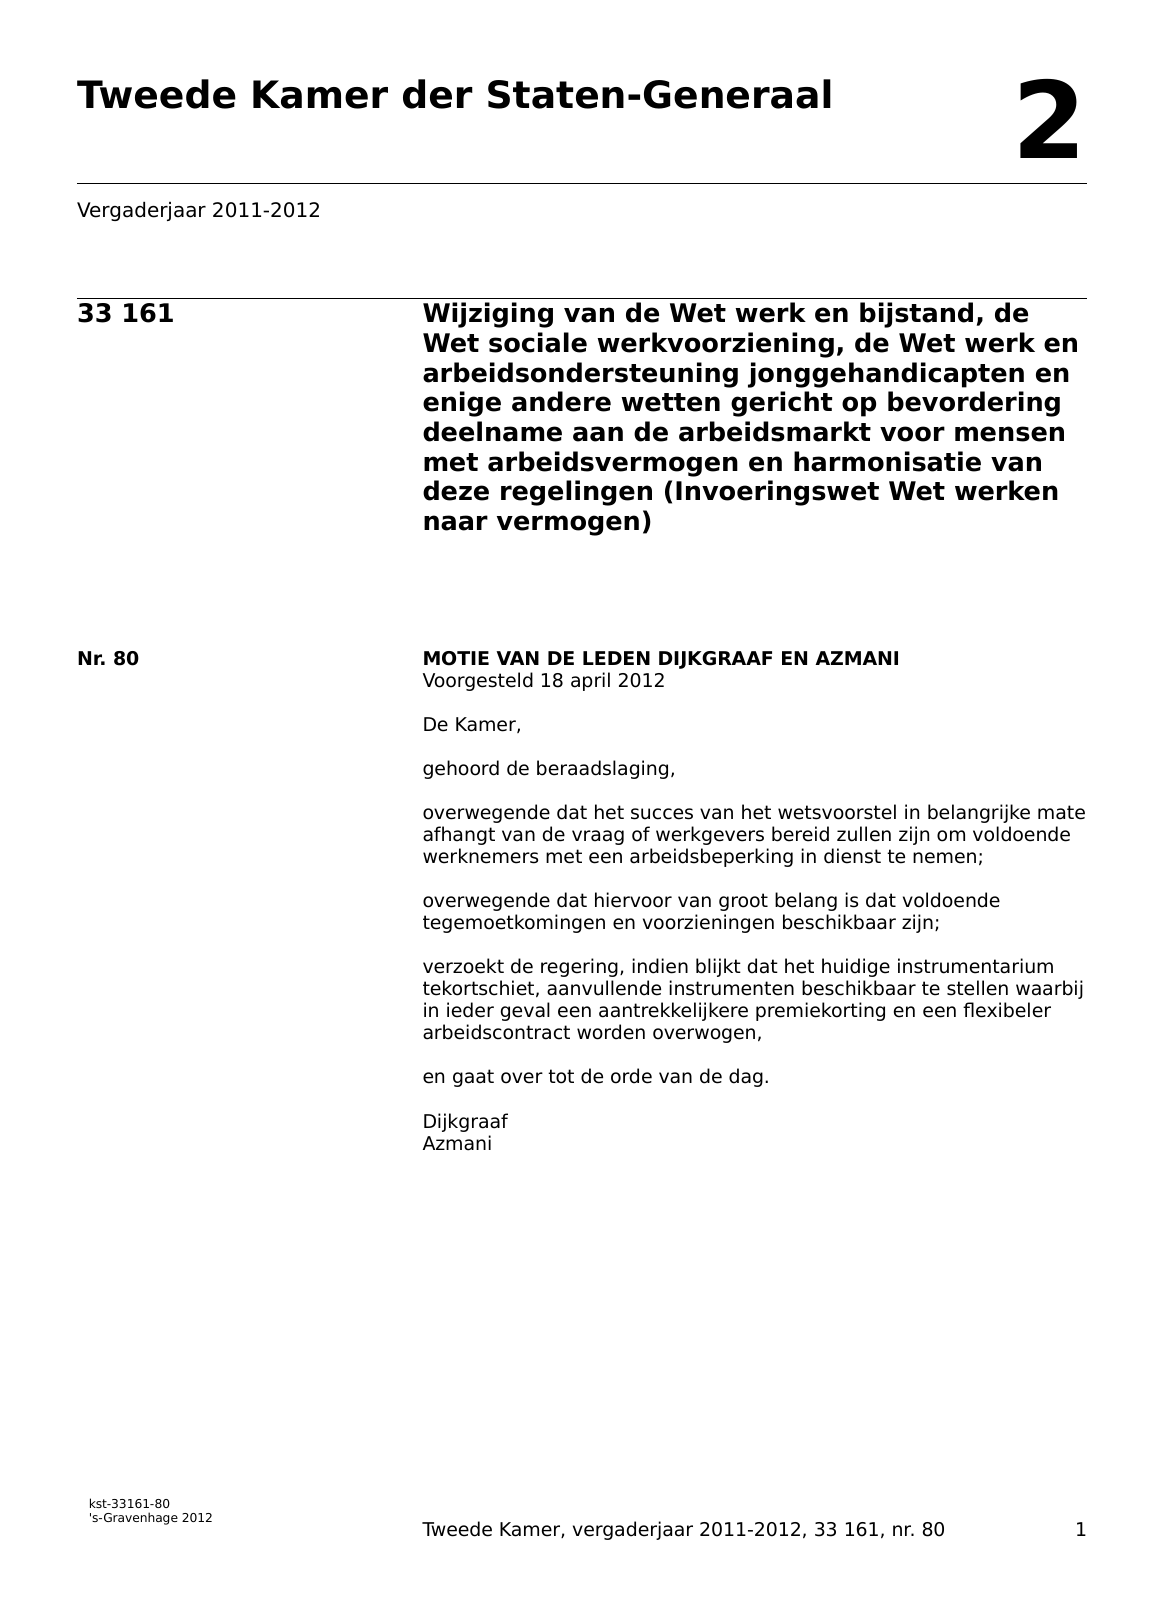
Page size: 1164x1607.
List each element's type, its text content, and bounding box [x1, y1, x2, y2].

subtitle 33 161 Wijziging van de Wet werk en bijstand, de Wet sociale werkvoorziening, de Wet werk en arbeidsondersteuning jonggehandicapten en enige andere wetten gericht op bevordering deelname aan de arbeidsmarkt voor mensen met arbeidsvermogen en harmonisatie van deze regelingen (Invoeringswet Wet werken naar vermogen) [77, 299, 1087, 536]
table_header Tweede Kamer der Staten-Generaal [77, 59, 886, 183]
text gehoord de beraadslaging, [422, 758, 1087, 780]
text overwegende dat hiervoor van groot belang is dat voldoende tegemoetkomingen en voorzieningen beschikbaar zijn; [422, 890, 1087, 934]
subtitle Nr. 80 MOTIE VAN DE LEDEN DIJKGRAAF EN AZMANI [77, 647, 1087, 669]
text Voorgesteld 18 april 2012 [422, 669, 1087, 691]
text De Kamer, [422, 714, 1087, 736]
table_header 2 [886, 59, 1087, 183]
text kst-33161-80 [88, 1497, 323, 1511]
text Azmani [422, 1132, 1087, 1154]
text Dijkgraaf [422, 1111, 1087, 1132]
text en gaat over tot de orde van de dag. [422, 1066, 1087, 1088]
text overwegende dat het succes van het wetsvoorstel in belangrijke mate afhangt van de vraag of werkgevers bereid zullen zijn om voldoende werknemers met een arbeidsbeperking in dienst te nemen; [422, 802, 1087, 868]
table_cell Vergaderjaar 2011-2012 [77, 184, 1087, 298]
text 's-Gravenhage 2012 [88, 1511, 323, 1525]
text verzoekt de regering, indien blijkt dat het huidige instrumentarium tekortschiet, aanvullende instrumenten beschikbaar te stellen waarbij in ieder geval een aantrekkelijkere premiekorting en een flexibeler arbeidscontract worden overwogen, [422, 956, 1087, 1044]
